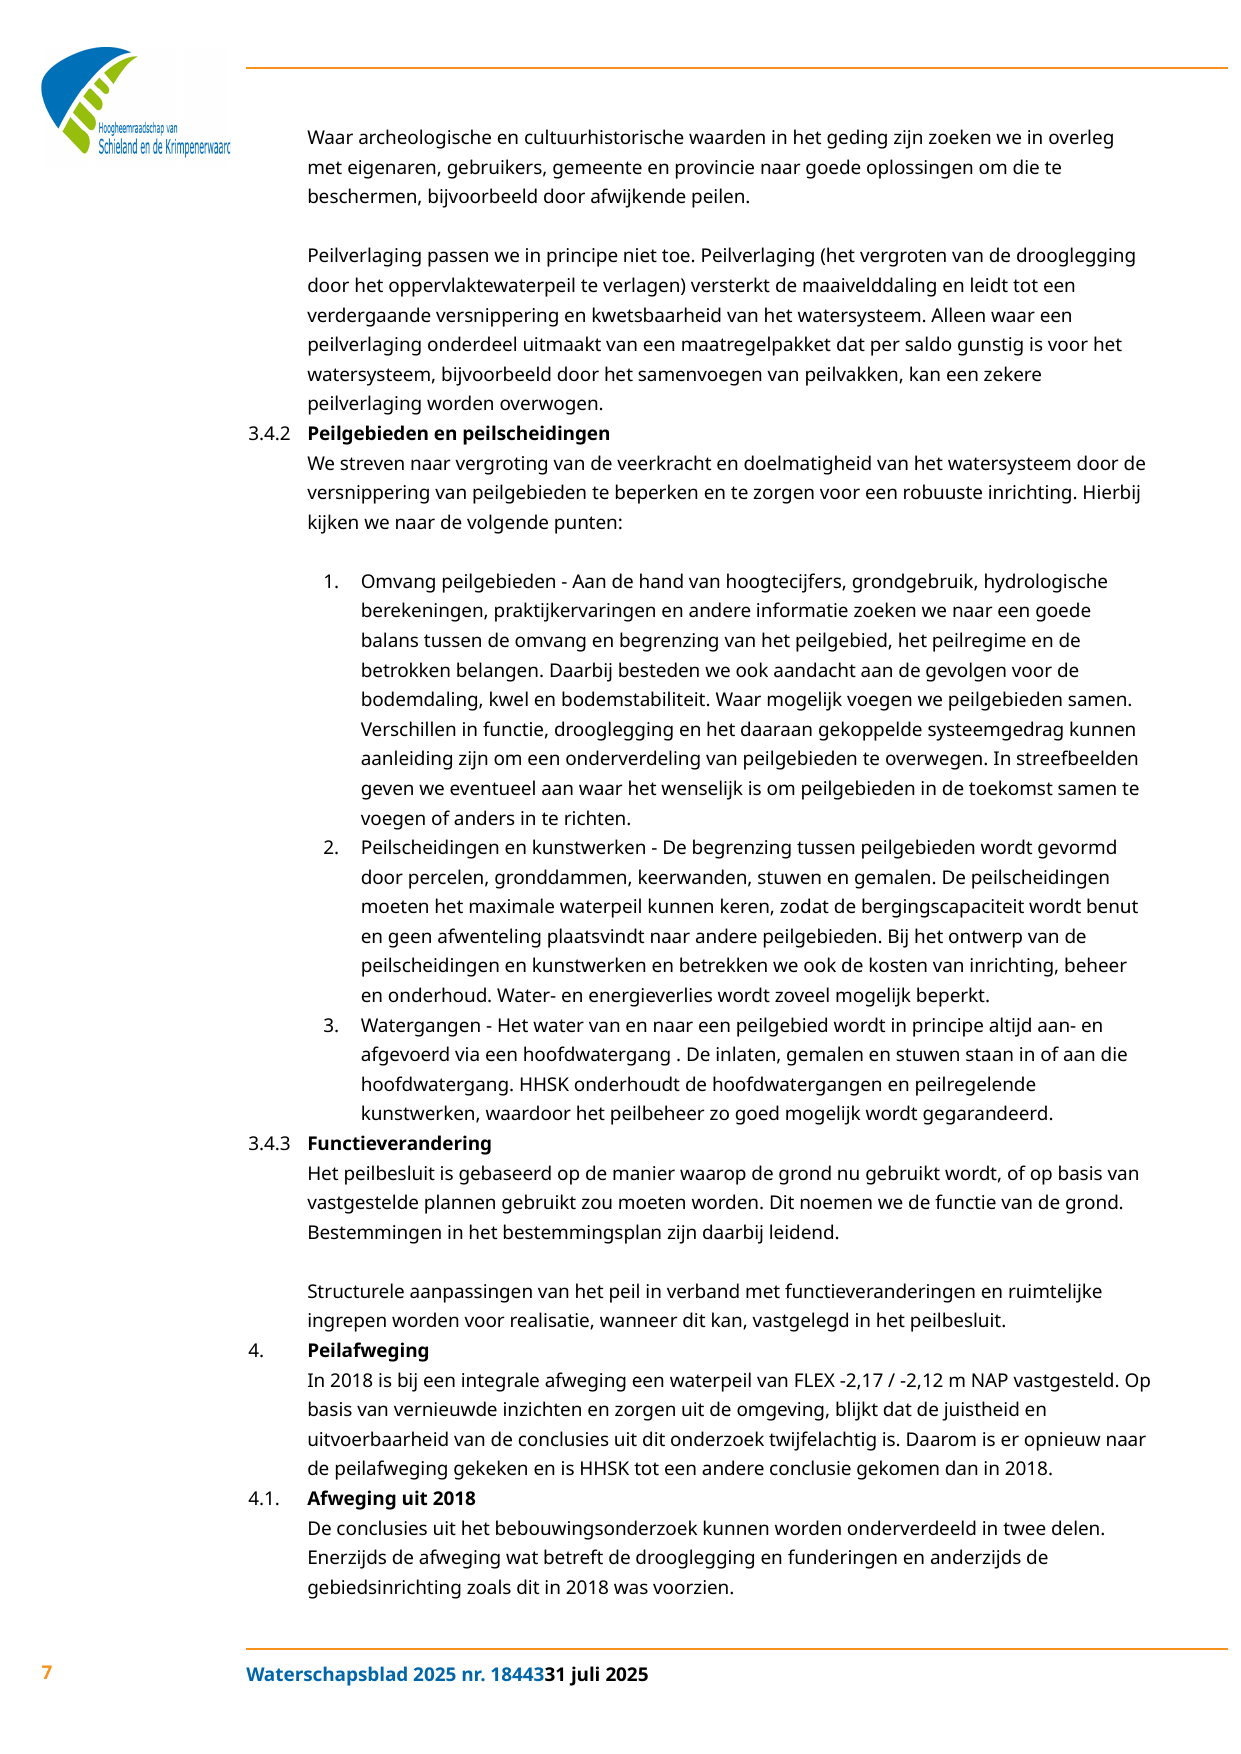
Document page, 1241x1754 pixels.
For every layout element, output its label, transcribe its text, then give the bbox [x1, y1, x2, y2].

list Functieverandering [248, 1130, 1152, 1156]
list Peilgebieden en peilscheidingen [248, 420, 1152, 446]
list Peilscheidingen en kunstwerken - De begrenzing tussen peilgebieden wordt gevormd door percelen, gronddammen, keerwanden, stuwen en gemalen. De peilscheidingen moeten het maximale waterpeil kunnen keren, zodat de bergingscapaciteit wordt benut en geen afwenteling plaatsvindt naar andere peilgebieden. Bij het ontwerp van de peilscheidingen en kunstwerken en betrekken we ook de kosten van inrichting, beheer en onderhoud. Water- en energieverlies wordt zoveel mogelijk beperkt. [323, 834, 1152, 1008]
list Omvang peilgebieden - Aan de hand van hoogtecijfers, grondgebruik, hydrologische berekeningen, praktijkervaringen en andere informatie zoeken we naar een goede balans tussen de omvang en begrenzing van het peilgebied, het peilregime en de betrokken belangen. Daarbij besteden we ook aandacht aan de gevolgen voor de bodemdaling, kwel en bodemstabiliteit. Waar mogelijk voegen we peilgebieden samen. Verschillen in functie, drooglegging en het daaraan gekoppelde systeemgedrag kunnen aanleiding zijn om een onderverdeling van peilgebieden te overwegen. In streefbeelden geven we eventueel aan waar het wenselijk is om peilgebieden in de toekomst samen te voegen of anders in te richten. [323, 568, 1152, 831]
list In 2018 is bij een integrale afweging een waterpeil van FLEX -2,17 / -2,12 m NAP vastgesteld. Op basis van vernieuwde inzichten en zorgen uit de omgeving, blijkt dat de juistheid en uitvoerbaarheid van de conclusies uit dit onderzoek twijfelachtig is. Daarom is er opnieuw naar de peilafweging gekeken en is HHSK tot een andere conclusie gekomen dan in 2018. [248, 1367, 1152, 1481]
list Het peilbesluit is gebaseerd op de manier waarop de grond nu gebruikt wordt, of op basis van vastgestelde plannen gebruikt zou moeten worden. Dit noemen we de functie van de grond. Bestemmingen in het bestemmingsplan zijn daarbij leidend. [248, 1160, 1152, 1245]
list Afweging uit 2018 [248, 1485, 1152, 1511]
list Watergangen - Het water van en naar een peilgebied wordt in principe altijd aan- en afgevoerd via een hoofdwatergang . De inlaten, gemalen en stuwen staan in of aan die hoofdwatergang. HHSK onderhoudt de hoofdwatergangen en peilregelende kunstwerken, waardoor het peilbeheer zo goed mogelijk wordt gegarandeerd. [323, 1012, 1152, 1126]
list Peilafweging [248, 1337, 1152, 1363]
list Peilverlaging passen we in principe niet toe. Peilverlaging (het vergroten van de drooglegging door het oppervlaktewaterpeil te verlagen) versterkt de maaivelddaling en leidt tot een verdergaande versnippering en kwetsbaarheid van het watersysteem. Alleen waar een peilverlaging onderdeel uitmaakt van een maatregelpakket dat per saldo gunstig is voor het watersysteem, bijvoorbeeld door het samenvoegen van peilvakken, kan een zekere peilverlaging worden overwogen. [248, 243, 1152, 416]
list Waar archeologische en cultuurhistorische waarden in het geding zijn zoeken we in overleg met eigenaren, gebruikers, gemeente en provincie naar goede oplossingen om die te beschermen, bijvoorbeeld door afwijkende peilen. [248, 124, 1152, 209]
list De conclusies uit het bebouwingsonderzoek kunnen worden onderverdeeld in twee delen. Enerzijds de afweging wat betreft de drooglegging en funderingen en anderzijds de gebiedsinrichting zoals dit in 2018 was voorzien. [248, 1515, 1152, 1600]
picture [41, 47, 231, 172]
list We streven naar vergroting van de veerkracht en doelmatigheid van het watersysteem door de versnippering van peilgebieden te beperken en te zorgen voor een robuuste inrichting. Hierbij kijken we naar de volgende punten: [248, 450, 1152, 535]
list Structurele aanpassingen van het peil in verband met functieveranderingen en ruimtelijke ingrepen worden voor realisatie, wanneer dit kan, vastgelegd in het peilbesluit. [248, 1278, 1152, 1333]
